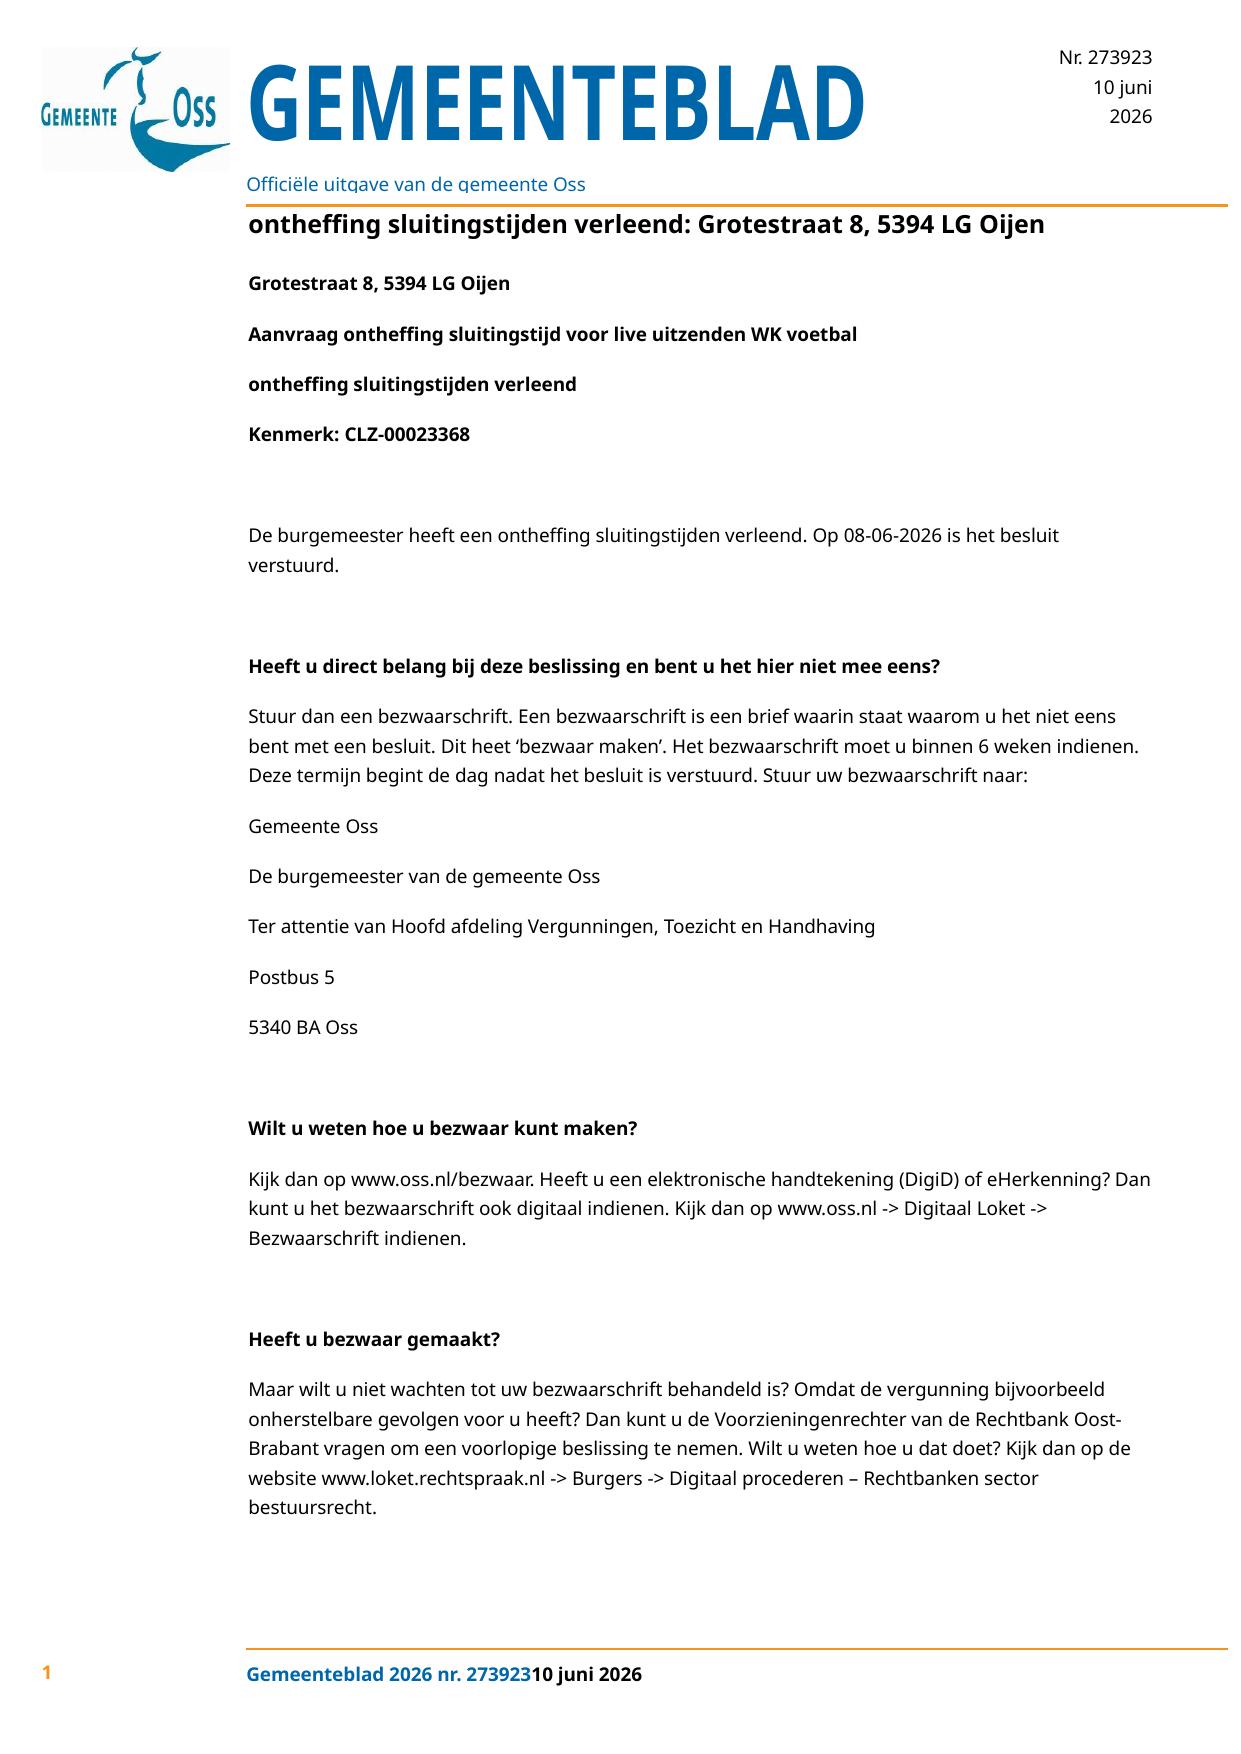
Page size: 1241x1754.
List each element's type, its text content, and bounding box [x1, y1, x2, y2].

text De burgemeester van de gemeente Oss [248, 863, 1152, 889]
text 5340 BA Oss [248, 1014, 1152, 1040]
text Ter attentie van Hoofd afdeling Vergunningen, Toezicht en Handhaving [248, 914, 1152, 939]
text Kijk dan op www.oss.nl/bezwaar. Heeft u een elektronische handtekening (DigiD) of eHerkenning? Dan kunt u het bezwaarschrift ook digitaal indienen. Kijk dan op www.oss.nl -> Digitaal Loket -> Bezwaarschrift indienen. [248, 1166, 1152, 1251]
text Heeft u direct belang bij deze beslissing en bent u het hier niet mee eens? [248, 653, 1152, 678]
text Aanvraag ontheffing sluitingstijd voor live uitzenden WK voetbal [248, 321, 1152, 346]
text Stuur dan een bezwaarschrift. Een bezwaarschrift is een brief waarin staat waarom u het niet eens bent met een besluit. Dit heet ‘bezwaar maken’. Het bezwaarschrift moet u binnen 6 weken indienen. Deze termijn begint de dag nadat het besluit is verstuurd. Stuur uw bezwaarschrift naar: [248, 703, 1152, 788]
text Wilt u weten hoe u bezwaar kunt maken? [248, 1115, 1152, 1141]
text Maar wilt u niet wachten tot uw bezwaarschrift behandeld is? Omdat de vergunning bijvoorbeeld onherstelbare gevolgen voor u heeft? Dan kunt u de Voorzieningenrechter van de Rechtbank Oost-Brabant vragen om een voorlopige beslissing te nemen. Wilt u weten hoe u dat doet? Kijk dan op de website www.loket.rechtspraak.nl -> Burgers -> Digitaal procederen – Rechtbanken sector bestuursrecht. [248, 1376, 1152, 1520]
text ontheffing sluitingstijden verleend [248, 371, 1152, 397]
text ontheffing sluitingstijden verleend: Grotestraat 8, 5394 LG Oijen [248, 207, 1152, 241]
text Heeft u bezwaar gemaakt? [248, 1326, 1152, 1351]
text Postbus 5 [248, 964, 1152, 990]
picture [41, 47, 231, 172]
text Grotestraat 8, 5394 LG Oijen [248, 270, 1152, 296]
text De burgemeester heeft een ontheffing sluitingstijden verleend. Op 08-06-2026 is het besluit verstuurd. [248, 522, 1152, 578]
text Kenmerk: CLZ-00023368 [248, 422, 1152, 447]
text Gemeente Oss [248, 813, 1152, 838]
